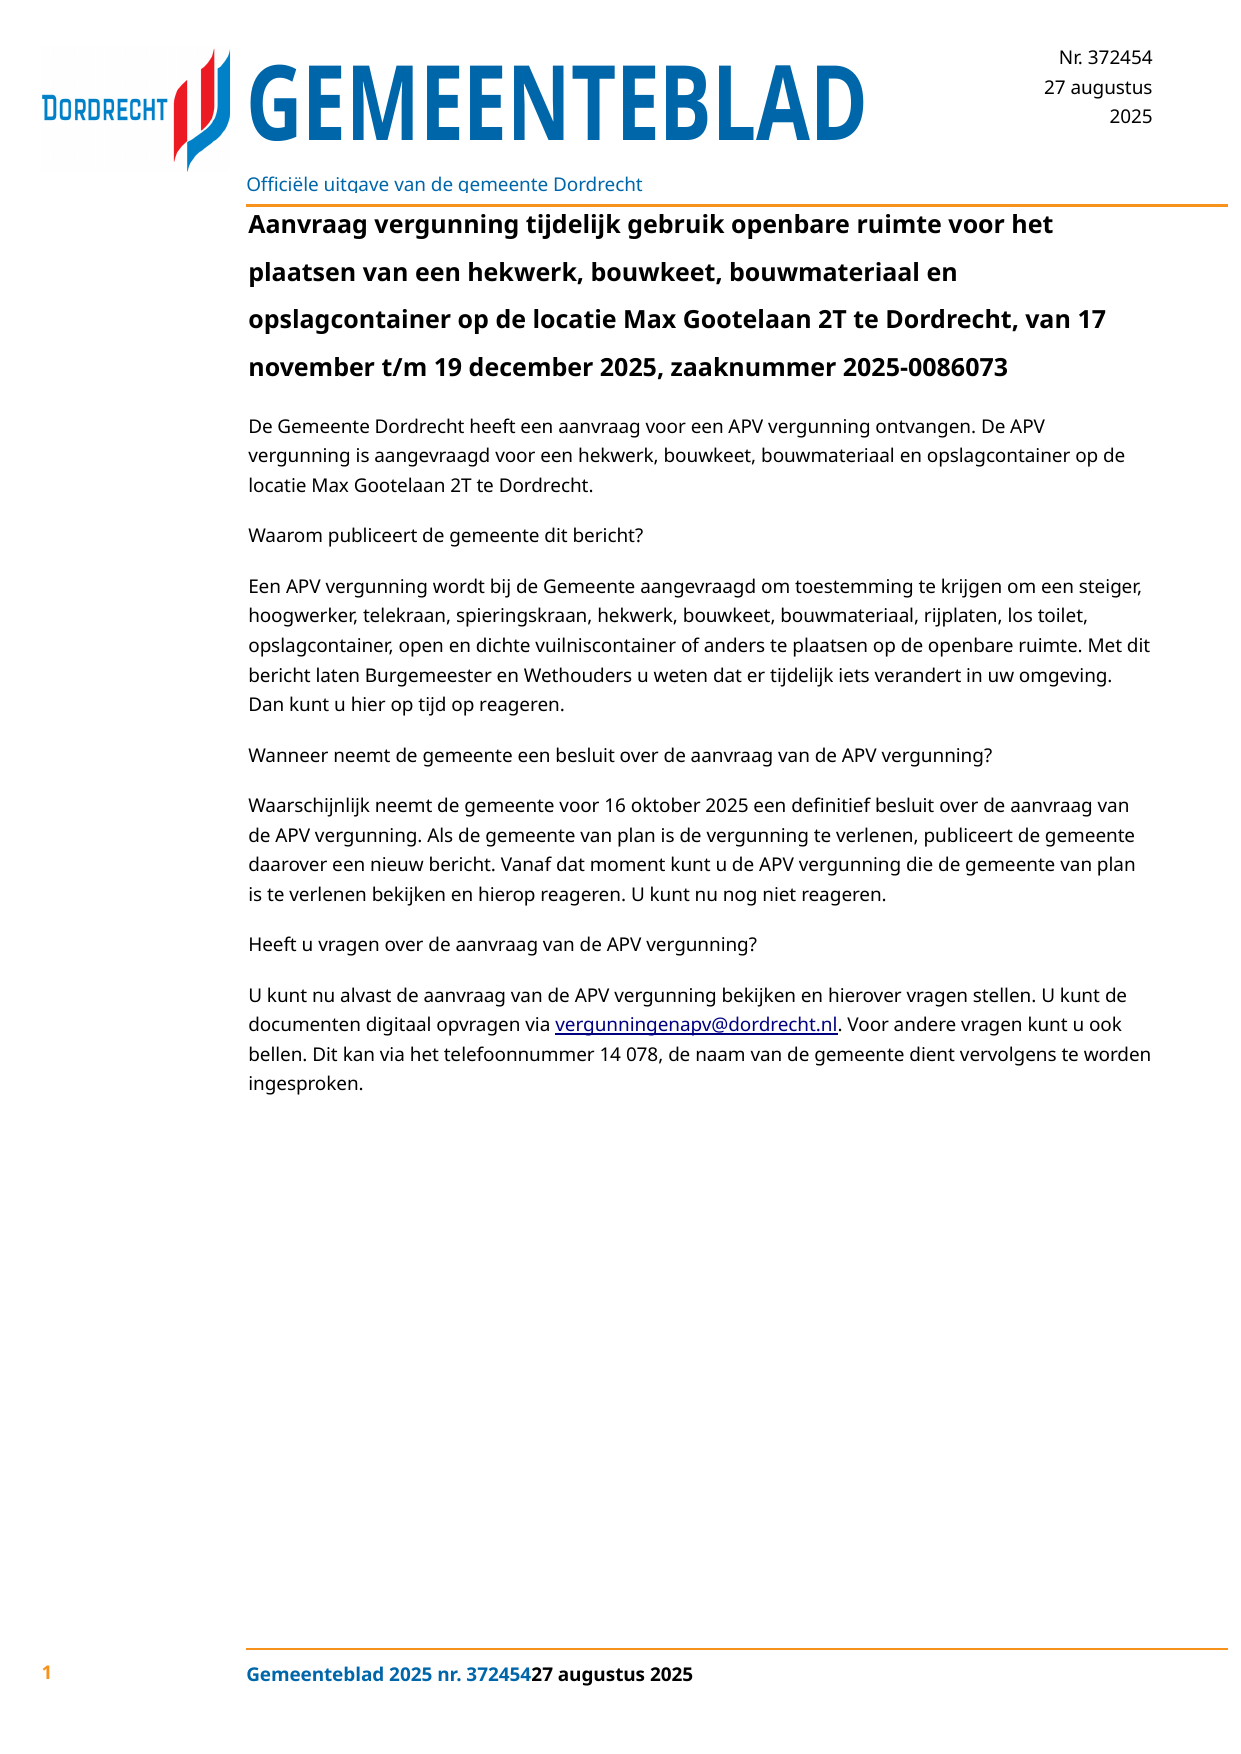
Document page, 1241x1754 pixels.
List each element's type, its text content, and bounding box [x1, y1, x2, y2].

text U kunt nu alvast de aanvraag van de APV vergunning bekijken en hierover vragen stellen. U kunt de documenten digitaal opvragen via vergunningenapv@dordrecht.nl. Voor andere vragen kunt u ook bellen. Dit kan via het telefoonnummer 14 078, de naam van de gemeente dient vervolgens te worden ingesproken. [248, 982, 1152, 1096]
picture [41, 47, 231, 172]
text Aanvraag vergunning tijdelijk gebruik openbare ruimte voor het plaatsen van een hekwerk, bouwkeet, bouwmateriaal en opslagcontainer op de locatie Max Gootelaan 2T te Dordrecht, van 17 november t/m 19 december 2025, zaaknummer 2025-0086073 [248, 207, 1152, 384]
text Een APV vergunning wordt bij de Gemeente aangevraagd om toestemming te krijgen om een steiger, hoogwerker, telekraan, spieringskraan, hekwerk, bouwkeet, bouwmateriaal, rijplaten, los toilet, opslagcontainer, open en dichte vuilniscontainer of anders te plaatsen op de openbare ruimte. Met dit bericht laten Burgemeester en Wethouders u weten dat er tijdelijk iets verandert in uw omgeving. Dan kunt u hier op tijd op reageren. [248, 573, 1152, 717]
text Heeft u vragen over de aanvraag van de APV vergunning? [248, 931, 1152, 957]
text De Gemeente Dordrecht heeft een aanvraag voor een APV vergunning ontvangen. De APV vergunning is aangevraagd voor een hekwerk, bouwkeet, bouwmateriaal en opslagcontainer op de locatie Max Gootelaan 2T te Dordrecht. [248, 413, 1152, 498]
text Waarschijnlijk neemt de gemeente voor 16 oktober 2025 een definitief besluit over de aanvraag van de APV vergunning. Als de gemeente van plan is de vergunning te verlenen, publiceert de gemeente daarover een nieuw bericht. Vanaf dat moment kunt u de APV vergunning die de gemeente van plan is te verlenen bekijken en hierop reageren. U kunt nu nog niet reageren. [248, 792, 1152, 907]
text Wanneer neemt de gemeente een besluit over de aanvraag van de APV vergunning? [248, 742, 1152, 768]
text Waarom publiceert de gemeente dit bericht? [248, 523, 1152, 548]
